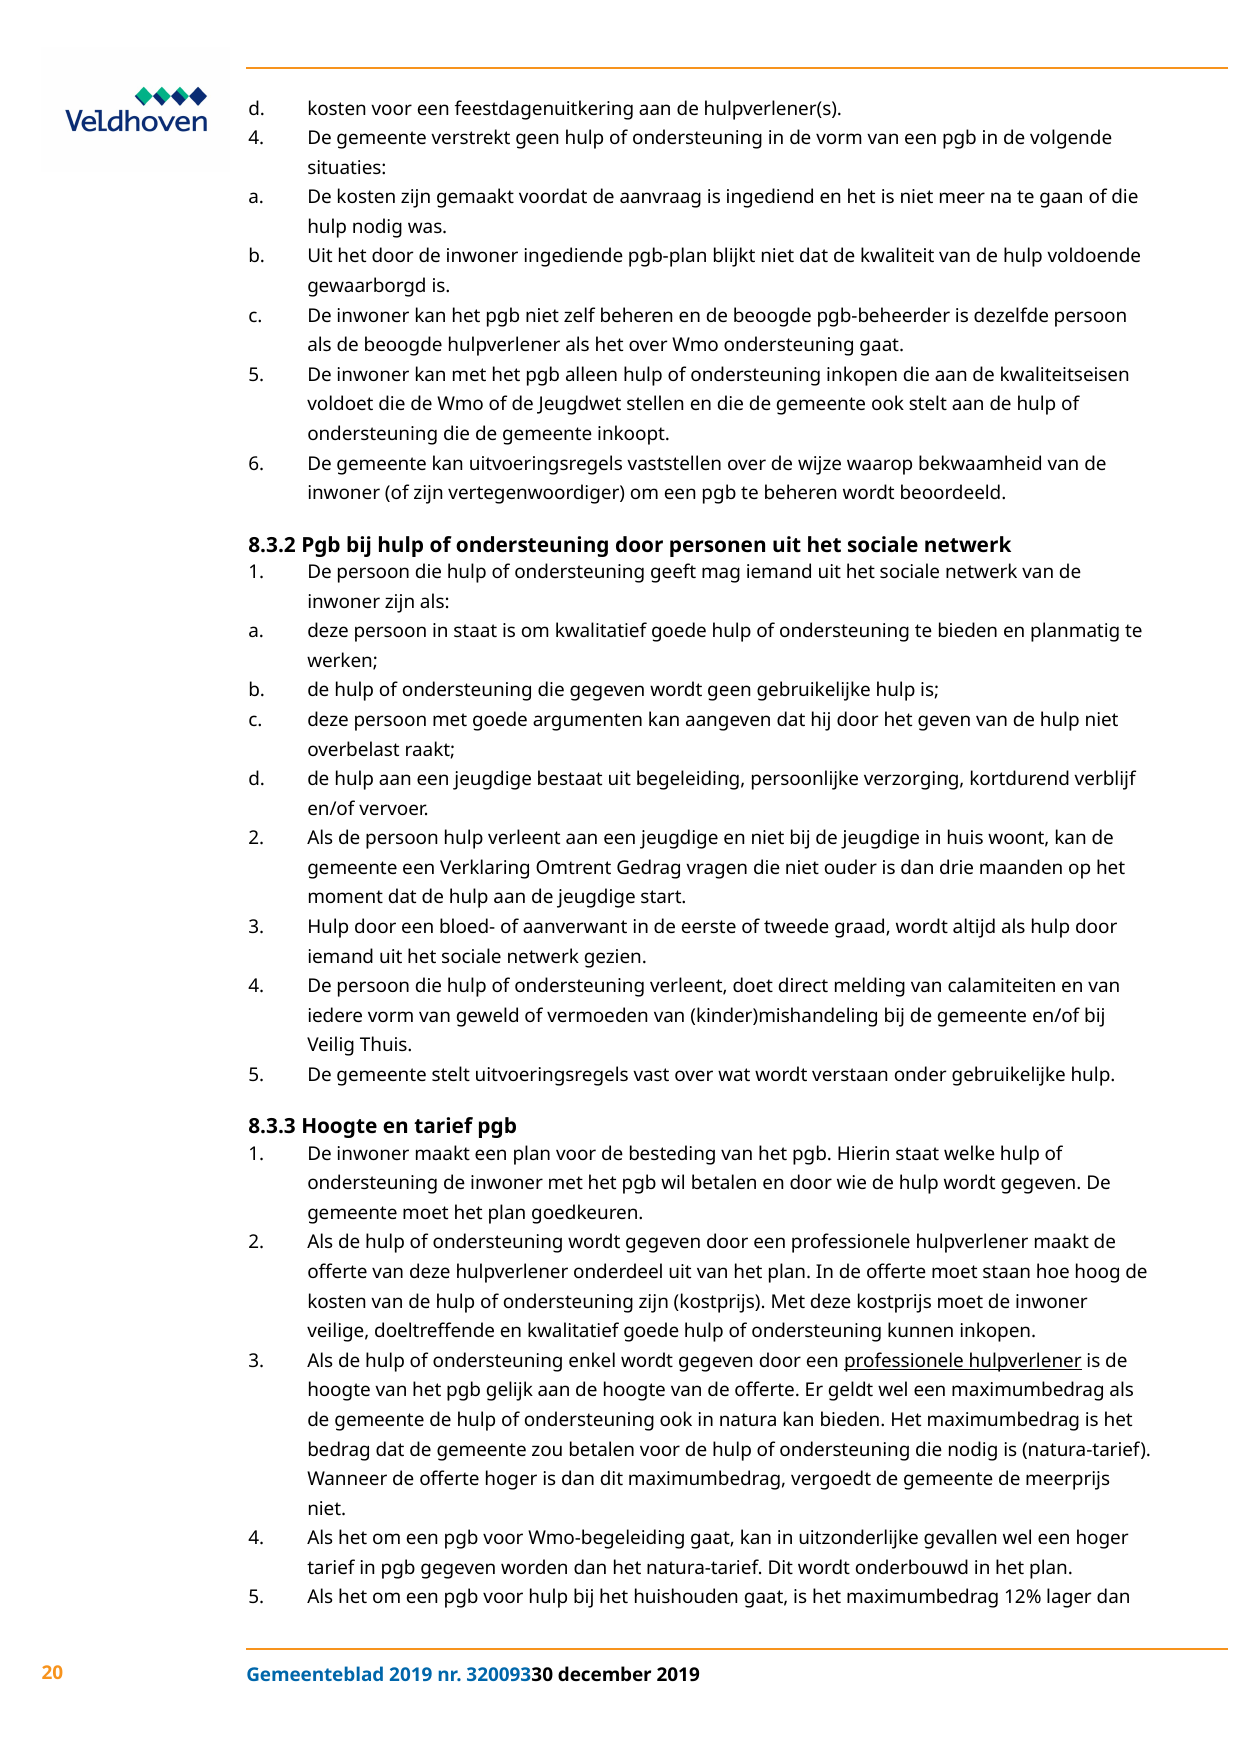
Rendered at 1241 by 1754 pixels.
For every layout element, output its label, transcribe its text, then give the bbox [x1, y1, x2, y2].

list De kosten zijn gemaakt voordat de aanvraag is ingediend en het is niet meer na te gaan of die hulp nodig was. [248, 183, 1152, 239]
list De inwoner kan het pgb niet zelf beheren en de beoogde pgb-beheerder is dezelfde persoon als de beoogde hulpverlener als het over Wmo ondersteuning gaat. [248, 302, 1152, 357]
list De persoon die hulp of ondersteuning verleent, doet direct melding van calamiteiten en van iedere vorm van geweld of vermoeden van (kinder)mishandeling bij de gemeente en/of bij Veilig Thuis. [248, 972, 1152, 1057]
list de hulp aan een jeugdige bestaat uit begeleiding, persoonlijke verzorging, kortdurend verblijf en/of vervoer. [248, 765, 1152, 821]
list Als de hulp of ondersteuning wordt gegeven door een professionele hulpverlener maakt de offerte van deze hulpverlener onderdeel uit van het plan. In de offerte moet staan hoe hoog de kosten van de hulp of ondersteuning zijn (kostprijs). Met deze kostprijs moet de inwoner veilige, doeltreffende en kwalitatief goede hulp of ondersteuning kunnen inkopen. [248, 1229, 1152, 1343]
list Uit het door de inwoner ingediende pgb-plan blijkt niet dat de kwaliteit van de hulp voldoende gewaarborgd is. [248, 243, 1152, 298]
list Als de hulp of ondersteuning enkel wordt gegeven door een professionele hulpverlener is de hoogte van het pgb gelijk aan de hoogte van de offerte. Er geldt wel een maximumbedrag als de gemeente de hulp of ondersteuning ook in natura kan bieden. Het maximumbedrag is het bedrag dat de gemeente zou betalen voor de hulp of ondersteuning die nodig is (natura-tarief). Wanneer de offerte hoger is dan dit maximumbedrag, vergoedt de gemeente de meerprijs niet. [248, 1347, 1152, 1521]
list De gemeente verstrekt geen hulp of ondersteuning in de vorm van een pgb in de volgende situaties: [248, 124, 1152, 180]
list De gemeente kan uitvoeringsregels vaststellen over de wijze waarop bekwaamheid van de inwoner (of zijn vertegenwoordiger) om een pgb te beheren wordt beoordeeld. [248, 450, 1152, 505]
list De inwoner kan met het pgb alleen hulp of ondersteuning inkopen die aan de kwaliteitseisen voldoet die de Wmo of de Jeugdwet stellen en die de gemeente ook stelt aan de hulp of ondersteuning die de gemeente inkoopt. [248, 361, 1152, 446]
text 8.3.3 Hoogte en tarief pgb [248, 1112, 1152, 1140]
list Hulp door een bloed- of aanverwant in de eerste of tweede graad, wordt altijd als hulp door iemand uit het sociale netwerk gezien. [248, 913, 1152, 968]
text 8.3.2 Pgb bij hulp of ondersteuning door personen uit het sociale netwerk [248, 530, 1152, 558]
list Als het om een pgb voor hulp bij het huishouden gaat, is het maximumbedrag 12% lager dan [248, 1584, 1152, 1609]
list Als het om een pgb voor Wmo-begeleiding gaat, kan in uitzonderlijke gevallen wel een hoger tarief in pgb gegeven worden dan het natura-tarief. Dit wordt onderbouwd in het plan. [248, 1524, 1152, 1580]
list deze persoon in staat is om kwalitatief goede hulp of ondersteuning te bieden en planmatig te werken; [248, 617, 1152, 673]
list kosten voor een feestdagenuitkering aan de hulpverlener(s). [248, 95, 1152, 121]
picture [41, 47, 231, 172]
list De persoon die hulp of ondersteuning geeft mag iemand uit het sociale netwerk van de inwoner zijn als: [248, 558, 1152, 613]
list Als de persoon hulp verleent aan een jeugdige en niet bij de jeugdige in huis woont, kan de gemeente een Verklaring Omtrent Gedrag vragen die niet ouder is dan drie maanden op het moment dat de hulp aan de jeugdige start. [248, 824, 1152, 909]
list deze persoon met goede argumenten kan aangeven dat hij door het geven van de hulp niet overbelast raakt; [248, 706, 1152, 761]
list De gemeente stelt uitvoeringsregels vast over wat wordt verstaan onder gebruikelijke hulp. [248, 1061, 1152, 1087]
list de hulp of ondersteuning die gegeven wordt geen gebruikelijke hulp is; [248, 677, 1152, 702]
list De inwoner maakt een plan voor de besteding van het pgb. Hierin staat welke hulp of ondersteuning de inwoner met het pgb wil betalen en door wie de hulp wordt gegeven. De gemeente moet het plan goedkeuren. [248, 1140, 1152, 1225]
